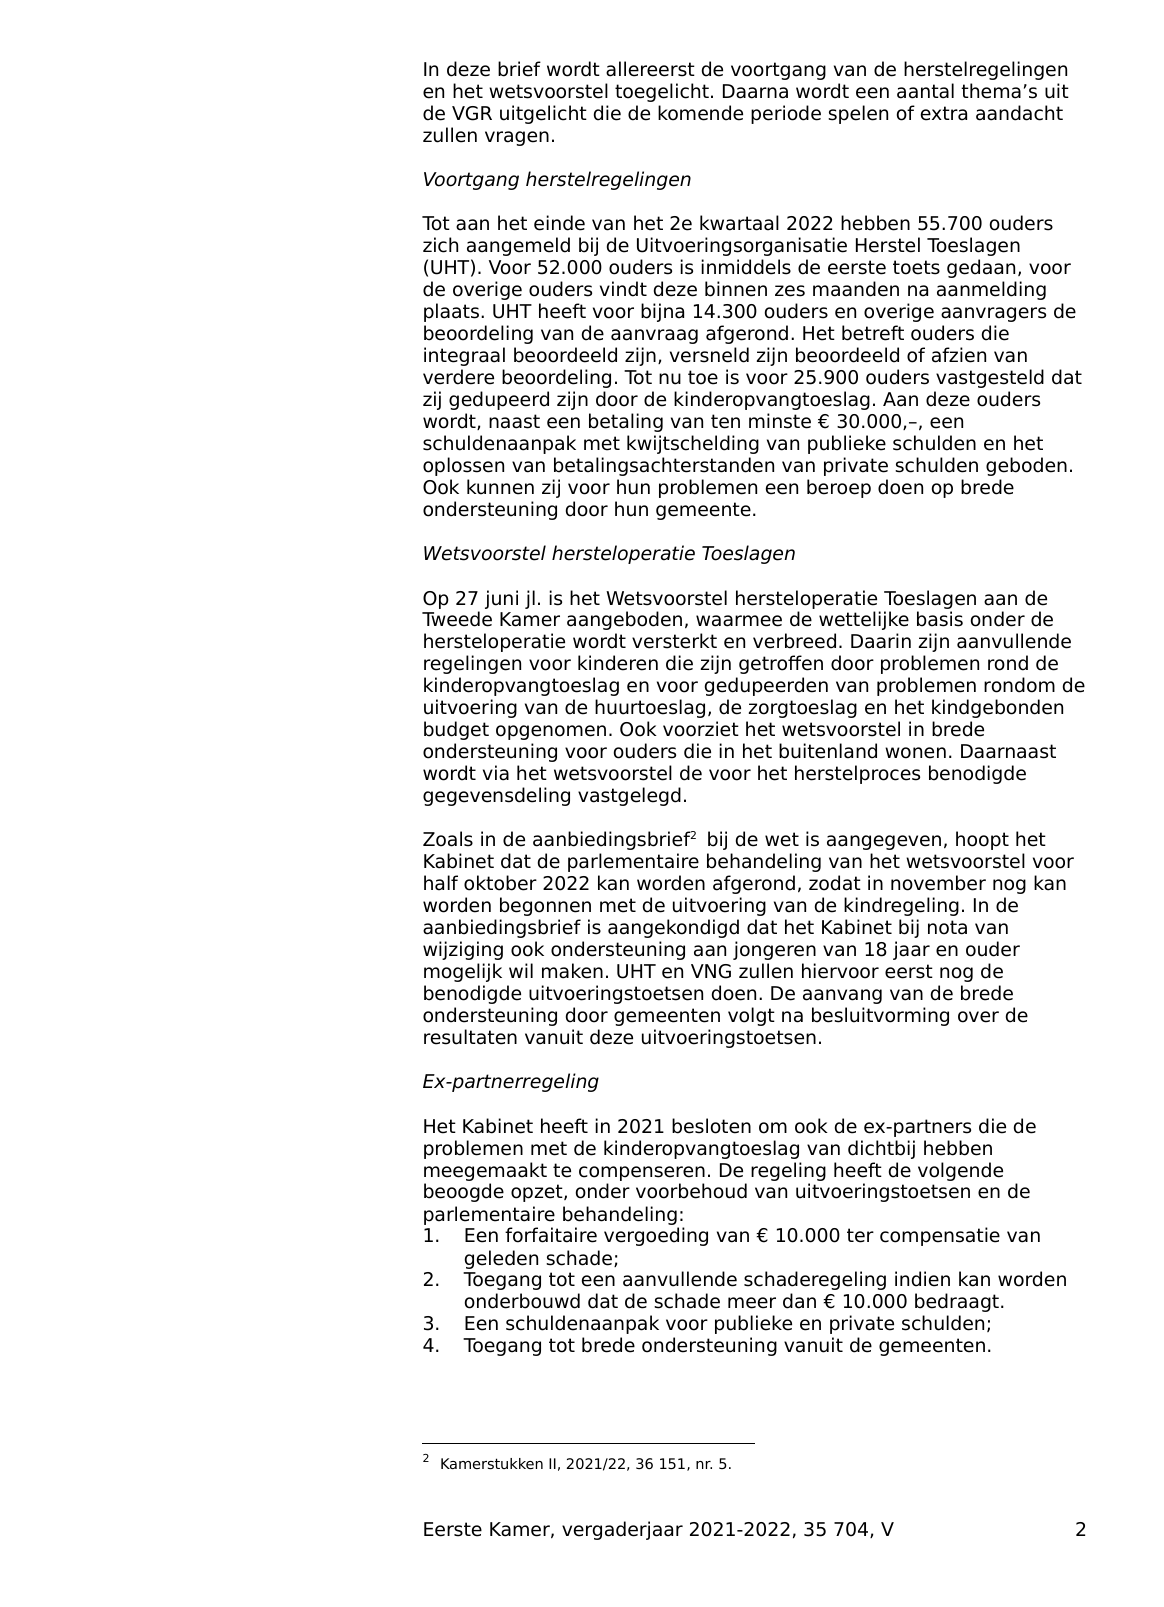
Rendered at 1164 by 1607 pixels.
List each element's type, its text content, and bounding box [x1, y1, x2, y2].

text Zoals in de aanbiedingsbrief bij de wet is aangegeven, hoopt het Kabinet dat de parlementaire behandeling van het wetsvoorstel voor half oktober 2022 kan worden afgerond, zodat in november nog kan worden begonnen met de uitvoering van de kindregeling. In de aanbiedingsbrief is aangekondigd dat het Kabinet bij nota van wijziging ook ondersteuning aan jongeren van 18 jaar en ouder mogelijk wil maken. UHT en VNG zullen hiervoor eerst nog de benodigde uitvoeringstoetsen doen. De aanvang van de brede ondersteuning door gemeenten volgt na besluitvorming over de resultaten vanuit deze uitvoeringstoetsen. [422, 829, 1087, 1049]
text 2. Toegang tot een aanvullende schaderegeling indien kan worden onderbouwd dat de schade meer dan € 10.000 bedraagt. [422, 1269, 1087, 1313]
text Kamerstukken II, 2021/22, 36 151, nr. 5. [422, 1452, 1087, 1474]
subtitle Voortgang herstelregelingen [422, 169, 1087, 191]
subtitle Wetsvoorstel hersteloperatie Toeslagen [422, 543, 1087, 565]
text Tot aan het einde van het 2e kwartaal 2022 hebben 55.700 ouders zich aangemeld bij de Uitvoeringsorganisatie Herstel Toeslagen (UHT). Voor 52.000 ouders is inmiddels de eerste toets gedaan, voor de overige ouders vindt deze binnen zes maanden na aanmelding plaats. UHT heeft voor bijna 14.300 ouders en overige aanvragers de beoordeling van de aanvraag afgerond. Het betreft ouders die integraal beoordeeld zijn, versneld zijn beoordeeld of afzien van verdere beoordeling. Tot nu toe is voor 25.900 ouders vastgesteld dat zij gedupeerd zijn door de kinderopvangtoeslag. Aan deze ouders wordt, naast een betaling van ten minste € 30.000,–, een schuldenaanpak met kwijtschelding van publieke schulden en het oplossen van betalingsachterstanden van private schulden geboden. Ook kunnen zij voor hun problemen een beroep doen op brede ondersteuning door hun gemeente. [422, 213, 1087, 521]
text 3. Een schuldenaanpak voor publieke en private schulden; [422, 1313, 1087, 1335]
text 4. Toegang tot brede ondersteuning vanuit de gemeenten. [422, 1335, 1087, 1357]
text 1. Een forfaitaire vergoeding van € 10.000 ter compensatie van geleden schade; [422, 1225, 1087, 1269]
text Het Kabinet heeft in 2021 besloten om ook de ex-partners die de problemen met de kinderopvangtoeslag van dichtbij hebben meegemaakt te compenseren. De regeling heeft de volgende beoogde opzet, onder voorbehoud van uitvoeringstoetsen en de parlementaire behandeling: [422, 1116, 1087, 1225]
text Op 27 juni jl. is het Wetsvoorstel hersteloperatie Toeslagen aan de Tweede Kamer aangeboden, waarmee de wettelijke basis onder de hersteloperatie wordt versterkt en verbreed. Daarin zijn aanvullende regelingen voor kinderen die zijn getroffen door problemen rond de kinderopvangtoeslag en voor gedupeerden van problemen rondom de uitvoering van de huurtoeslag, de zorgtoeslag en het kindgebonden budget opgenomen. Ook voorziet het wetsvoorstel in brede ondersteuning voor ouders die in het buitenland wonen. Daarnaast wordt via het wetsvoorstel de voor het herstelproces benodigde gegevensdeling vastgelegd. [422, 587, 1087, 807]
text In deze brief wordt allereerst de voortgang van de herstelregelingen en het wetsvoorstel toegelicht. Daarna wordt een aantal thema’s uit de VGR uitgelicht die de komende periode spelen of extra aandacht zullen vragen. [422, 59, 1087, 147]
subtitle Ex-partnerregeling [422, 1071, 1087, 1093]
